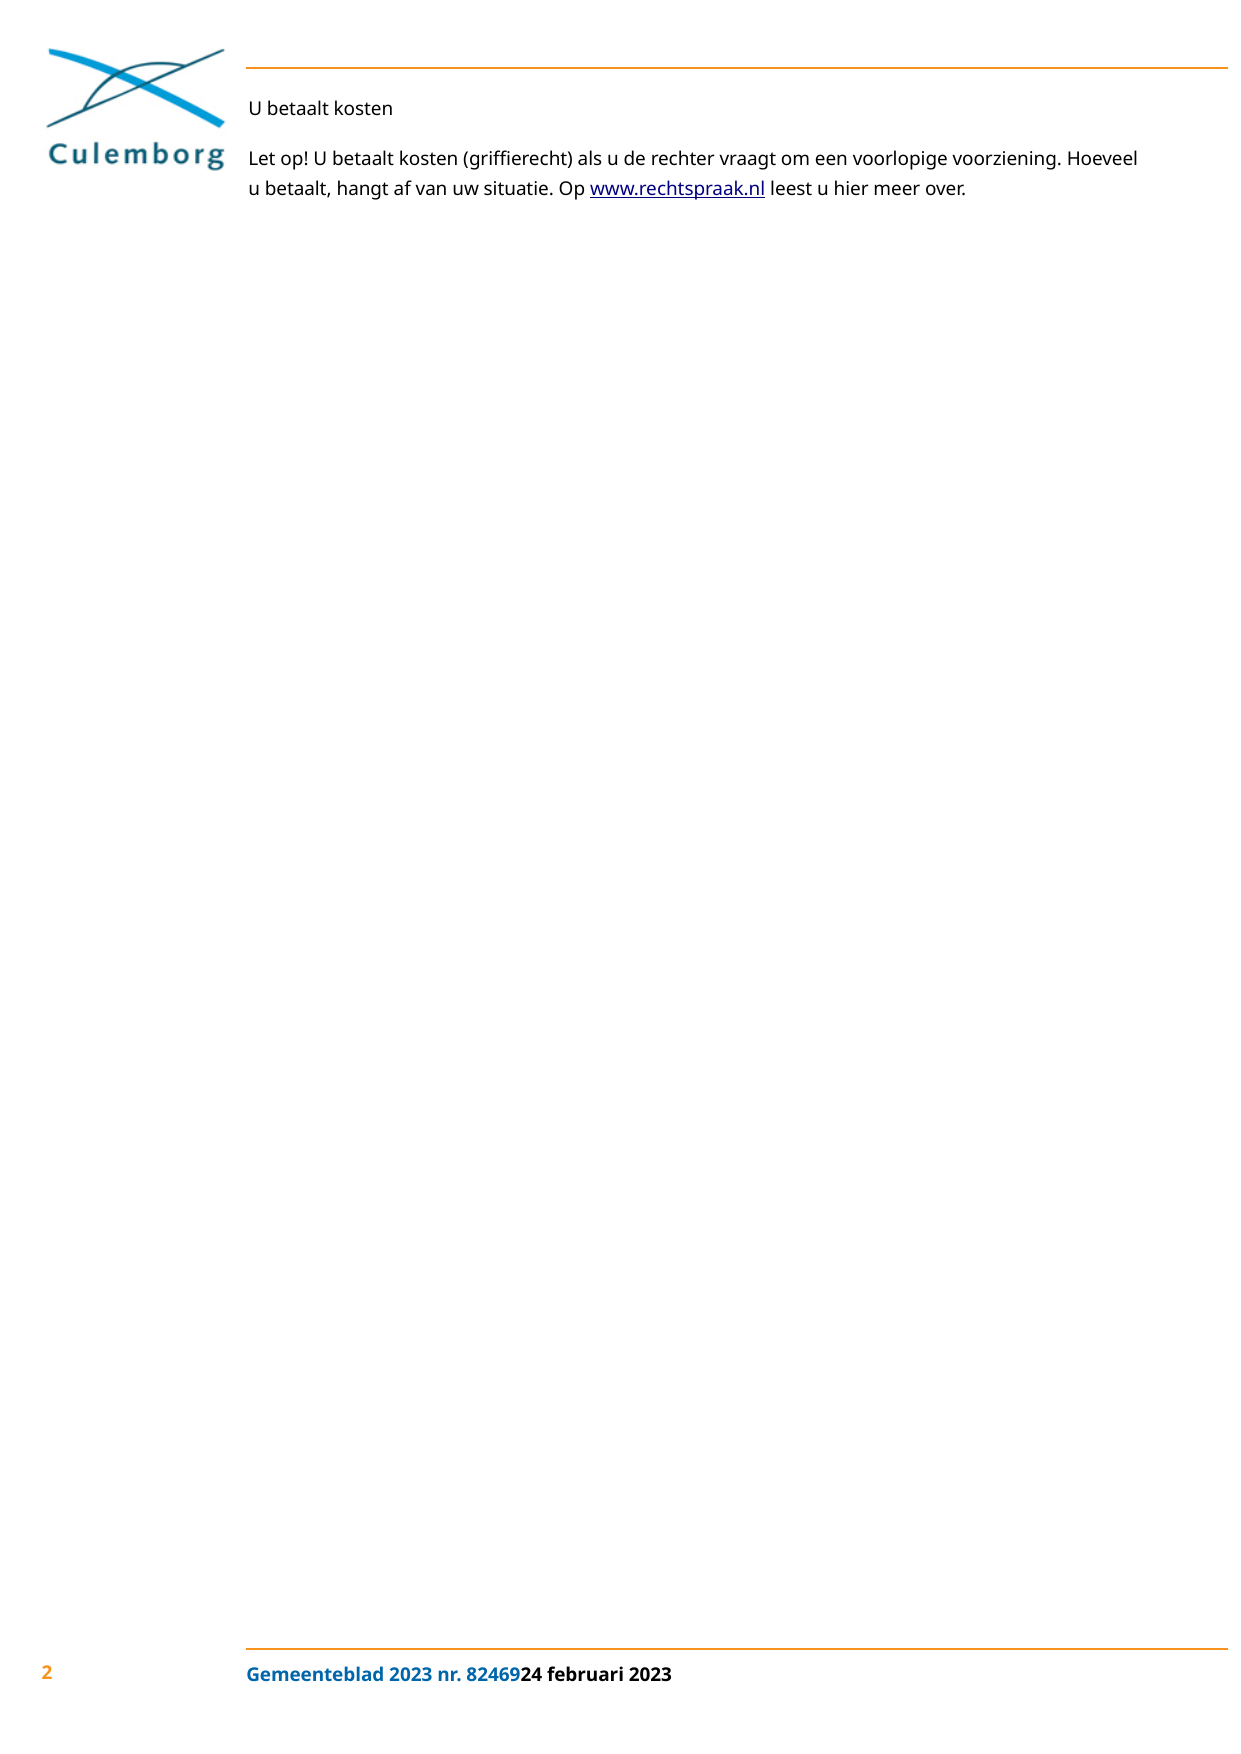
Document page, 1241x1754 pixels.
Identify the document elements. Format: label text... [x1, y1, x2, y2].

text Let op! U betaalt kosten (griffierecht) als u de rechter vraagt om een voorlopige voorziening. Hoeveel u betaalt, hangt af van uw situatie. Op www.rechtspraak.nl leest u hier meer over. [248, 145, 1152, 201]
picture [41, 47, 231, 172]
text U betaalt kosten [248, 95, 1152, 121]
